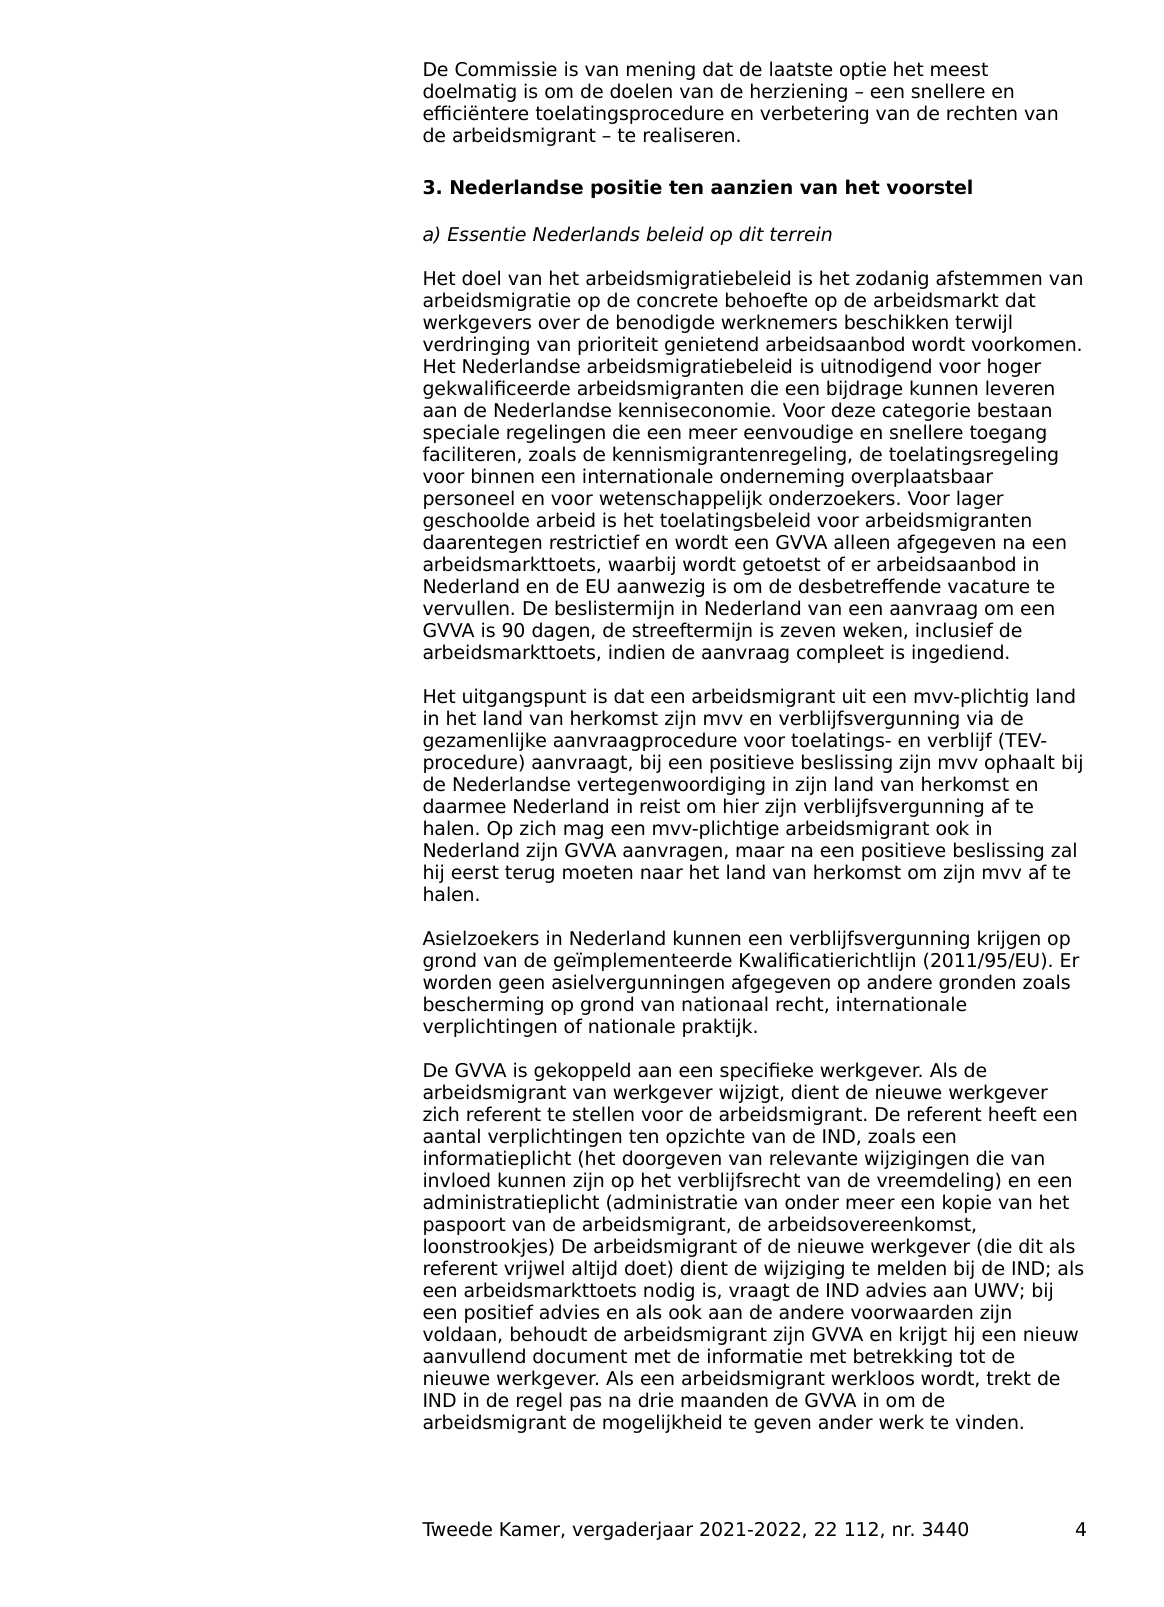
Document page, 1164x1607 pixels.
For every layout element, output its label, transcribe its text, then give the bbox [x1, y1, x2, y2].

subtitle a) Essentie Nederlands beleid op dit terrein [422, 224, 1087, 246]
text Het uitgangspunt is dat een arbeidsmigrant uit een mvv-plichtig land in het land van herkomst zijn mvv en verblijfsvergunning via de gezamenlijke aanvraagprocedure voor toelatings- en verblijf (TEV-procedure) aanvraagt, bij een positieve beslissing zijn mvv ophaalt bij de Nederlandse vertegenwoordiging in zijn land van herkomst en daarmee Nederland in reist om hier zijn verblijfsvergunning af te halen. Op zich mag een mvv-plichtige arbeidsmigrant ook in Nederland zijn GVVA aanvragen, maar na een positieve beslissing zal hij eerst terug moeten naar het land van herkomst om zijn mvv af te halen. [422, 686, 1087, 906]
text De GVVA is gekoppeld aan een specifieke werkgever. Als de arbeidsmigrant van werkgever wijzigt, dient de nieuwe werkgever zich referent te stellen voor de arbeidsmigrant. De referent heeft een aantal verplichtingen ten opzichte van de IND, zoals een informatieplicht (het doorgeven van relevante wijzigingen die van invloed kunnen zijn op het verblijfsrecht van de vreemdeling) en een administratieplicht (administratie van onder meer een kopie van het paspoort van de arbeidsmigrant, de arbeidsovereenkomst, loonstrookjes) De arbeidsmigrant of de nieuwe werkgever (die dit als referent vrijwel altijd doet) dient de wijziging te melden bij de IND; als een arbeidsmarkttoets nodig is, vraagt de IND advies aan UWV; bij een positief advies en als ook aan de andere voorwaarden zijn voldaan, behoudt de arbeidsmigrant zijn GVVA en krijgt hij een nieuw aanvullend document met de informatie met betrekking tot de nieuwe werkgever. Als een arbeidsmigrant werkloos wordt, trekt de IND in de regel pas na drie maanden de GVVA in om de arbeidsmigrant de mogelijkheid te geven ander werk te vinden. [422, 1060, 1087, 1434]
text Het doel van het arbeidsmigratiebeleid is het zodanig afstemmen van arbeidsmigratie op de concrete behoefte op de arbeidsmarkt dat werkgevers over de benodigde werknemers beschikken terwijl verdringing van prioriteit genietend arbeidsaanbod wordt voorkomen. Het Nederlandse arbeidsmigratiebeleid is uitnodigend voor hoger gekwalificeerde arbeidsmigranten die een bijdrage kunnen leveren aan de Nederlandse kenniseconomie. Voor deze categorie bestaan speciale regelingen die een meer eenvoudige en snellere toegang faciliteren, zoals de kennismigrantenregeling, de toelatingsregeling voor binnen een internationale onderneming overplaatsbaar personeel en voor wetenschappelijk onderzoekers. Voor lager geschoolde arbeid is het toelatingsbeleid voor arbeidsmigranten daarentegen restrictief en wordt een GVVA alleen afgegeven na een arbeidsmarkttoets, waarbij wordt getoetst of er arbeidsaanbod in Nederland en de EU aanwezig is om de desbetreffende vacature te vervullen. De beslistermijn in Nederland van een aanvraag om een GVVA is 90 dagen, de streeftermijn is zeven weken, inclusief de arbeidsmarkttoets, indien de aanvraag compleet is ingediend. [422, 268, 1087, 664]
subtitle 3. Nederlandse positie ten aanzien van het voorstel [422, 177, 1087, 199]
text De Commissie is van mening dat de laatste optie het meest doelmatig is om de doelen van de herziening – een snellere en efficiëntere toelatingsprocedure en verbetering van de rechten van de arbeidsmigrant – te realiseren. [422, 59, 1087, 147]
text Asielzoekers in Nederland kunnen een verblijfsvergunning krijgen op grond van de geïmplementeerde Kwalificatierichtlijn (2011/95/EU). Er worden geen asielvergunningen afgegeven op andere gronden zoals bescherming op grond van nationaal recht, internationale verplichtingen of nationale praktijk. [422, 928, 1087, 1038]
